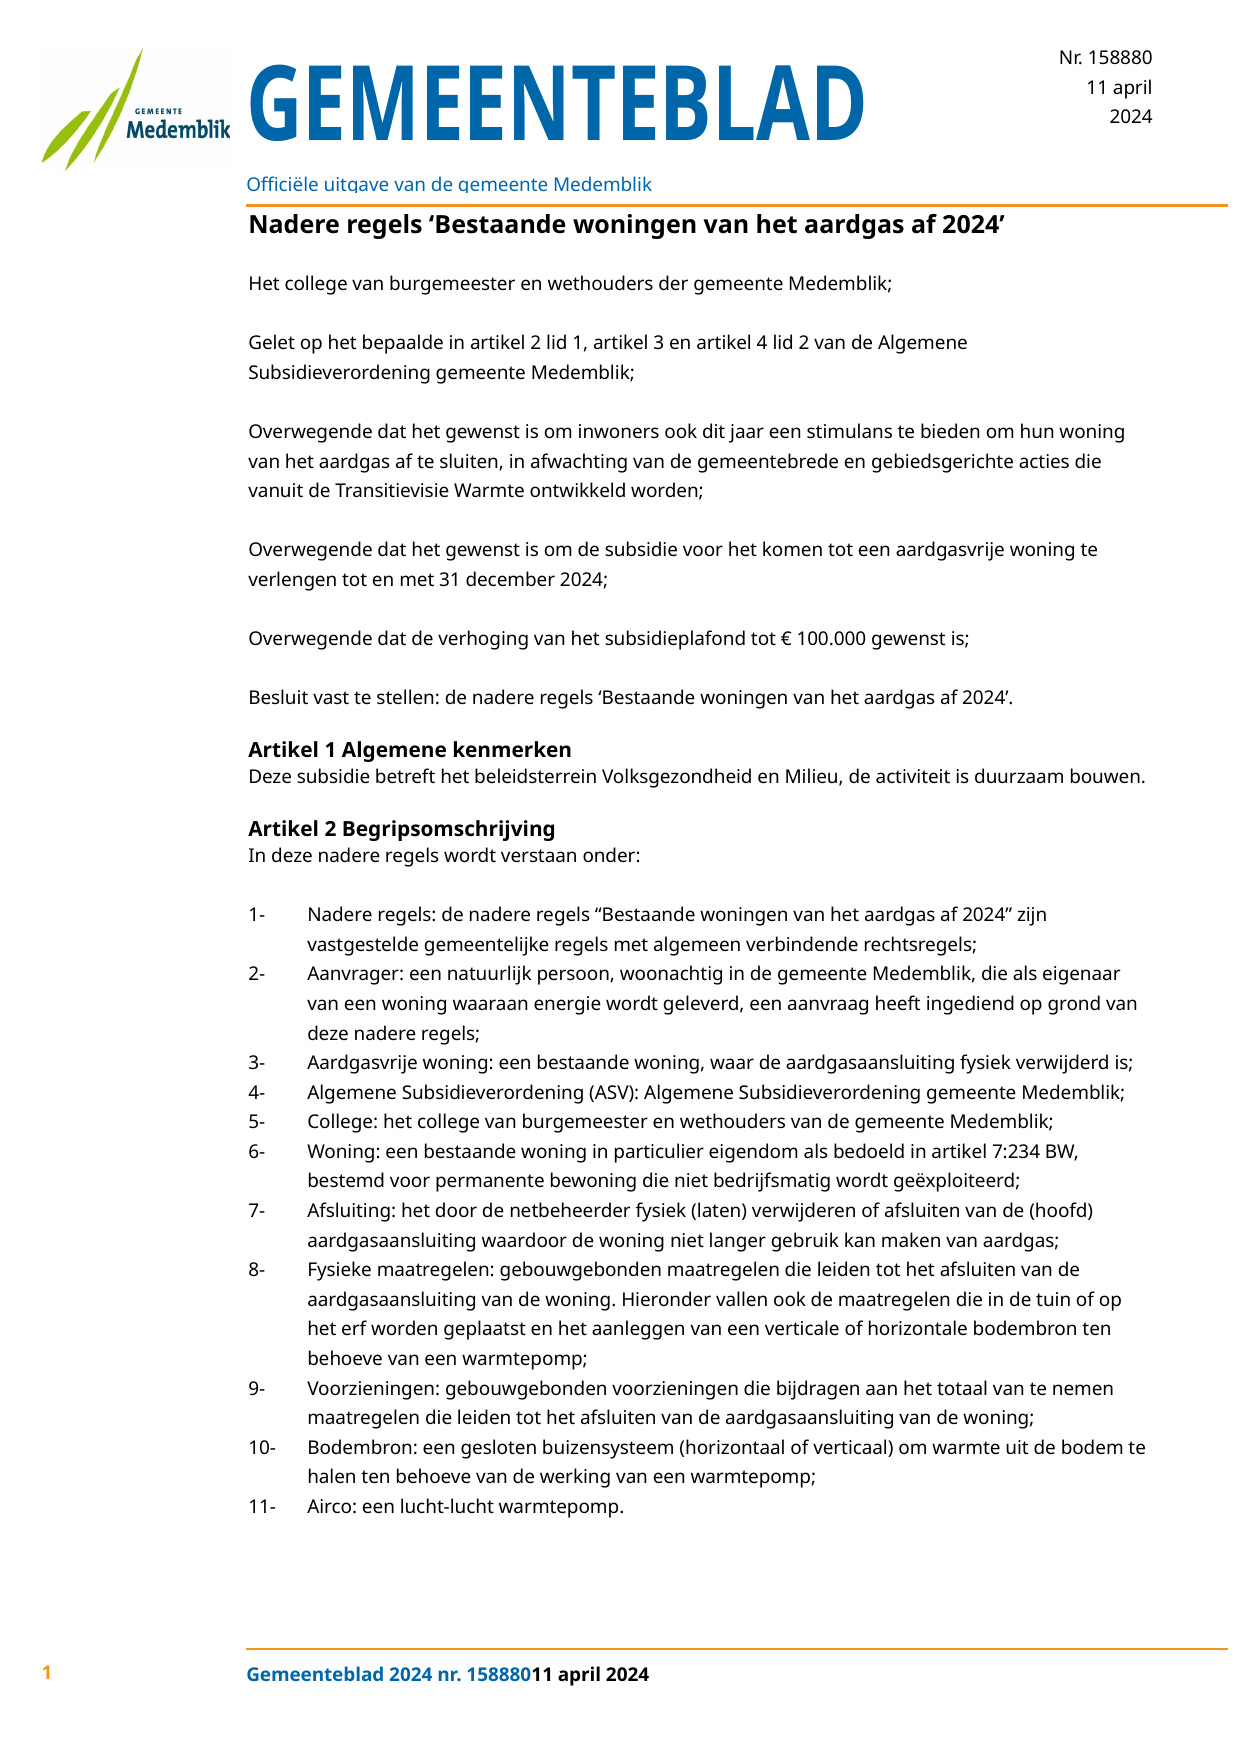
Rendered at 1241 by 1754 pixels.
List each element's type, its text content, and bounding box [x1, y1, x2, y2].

list Woning: een bestaande woning in particulier eigendom als bedoeld in artikel 7:234 BW, bestemd voor permanente bewoning die niet bedrijfsmatig wordt geëxploiteerd; [248, 1138, 1152, 1193]
text Nadere regels ‘Bestaande woningen van het aardgas af 2024’ [248, 207, 1152, 241]
text Overwegende dat de verhoging van het subsidieplafond tot € 100.000 gewenst is; [248, 625, 1152, 651]
text Deze subsidie betreft het beleidsterrein Volksgezondheid en Milieu, de activiteit is duurzaam bouwen. [248, 763, 1152, 789]
text In deze nadere regels wordt verstaan onder: [248, 842, 1152, 868]
list Bodembron: een gesloten buizensysteem (horizontaal of verticaal) om warmte uit de bodem te halen ten behoeve van de werking van een warmtepomp; [248, 1434, 1152, 1489]
list Aanvrager: een natuurlijk persoon, woonachtig in de gemeente Medemblik, die als eigenaar van een woning waaraan energie wordt geleverd, een aanvraag heeft ingediend op grond van deze nadere regels; [248, 961, 1152, 1045]
list Aardgasvrije woning: een bestaande woning, waar de aardgasaansluiting fysiek verwijderd is; [248, 1049, 1152, 1075]
list Fysieke maatregelen: gebouwgebonden maatregelen die leiden tot het afsluiten van de aardgasaansluiting van de woning. Hieronder vallen ook de maatregelen die in de tuin of op het erf worden geplaatst en het aanleggen van een verticale of horizontale bodembron ten behoeve van een warmtepomp; [248, 1256, 1152, 1371]
text Artikel 1 Algemene kenmerken [248, 735, 1152, 763]
text Overwegende dat het gewenst is om de subsidie voor het komen tot een aardgasvrije woning te verlengen tot en met 31 december 2024; [248, 537, 1152, 592]
text Overwegende dat het gewenst is om inwoners ook dit jaar een stimulans te bieden om hun woning van het aardgas af te sluiten, in afwachting van de gemeentebrede en gebiedsgerichte acties die vanuit de Transitievisie Warmte ontwikkeld worden; [248, 418, 1152, 503]
picture [41, 47, 231, 172]
list Voorzieningen: gebouwgebonden voorzieningen die bijdragen aan het totaal van te nemen maatregelen die leiden tot het afsluiten van de aardgasaansluiting van de woning; [248, 1375, 1152, 1430]
text Besluit vast te stellen: de nadere regels ‘Bestaande woningen van het aardgas af 2024’. [248, 684, 1152, 710]
text Gelet op het bepaalde in artikel 2 lid 1, artikel 3 en artikel 4 lid 2 van de Algemene Subsidieverordening gemeente Medemblik; [248, 329, 1152, 385]
text Het college van burgemeester en wethouders der gemeente Medemblik; [248, 270, 1152, 296]
list College: het college van burgemeester en wethouders van de gemeente Medemblik; [248, 1108, 1152, 1134]
list Nadere regels: de nadere regels “Bestaande woningen van het aardgas af 2024” zijn vastgestelde gemeentelijke regels met algemeen verbindende rechtsregels; [248, 901, 1152, 957]
list Algemene Subsidieverordening (ASV): Algemene Subsidieverordening gemeente Medemblik; [248, 1079, 1152, 1104]
list Airco: een lucht-lucht warmtepomp. [248, 1493, 1152, 1519]
text Artikel 2 Begripsomschrijving [248, 814, 1152, 842]
list Afsluiting: het door de netbeheerder fysiek (laten) verwijderen of afsluiten van de (hoofd) aardgasaansluiting waardoor de woning niet langer gebruik kan maken van aardgas; [248, 1197, 1152, 1252]
